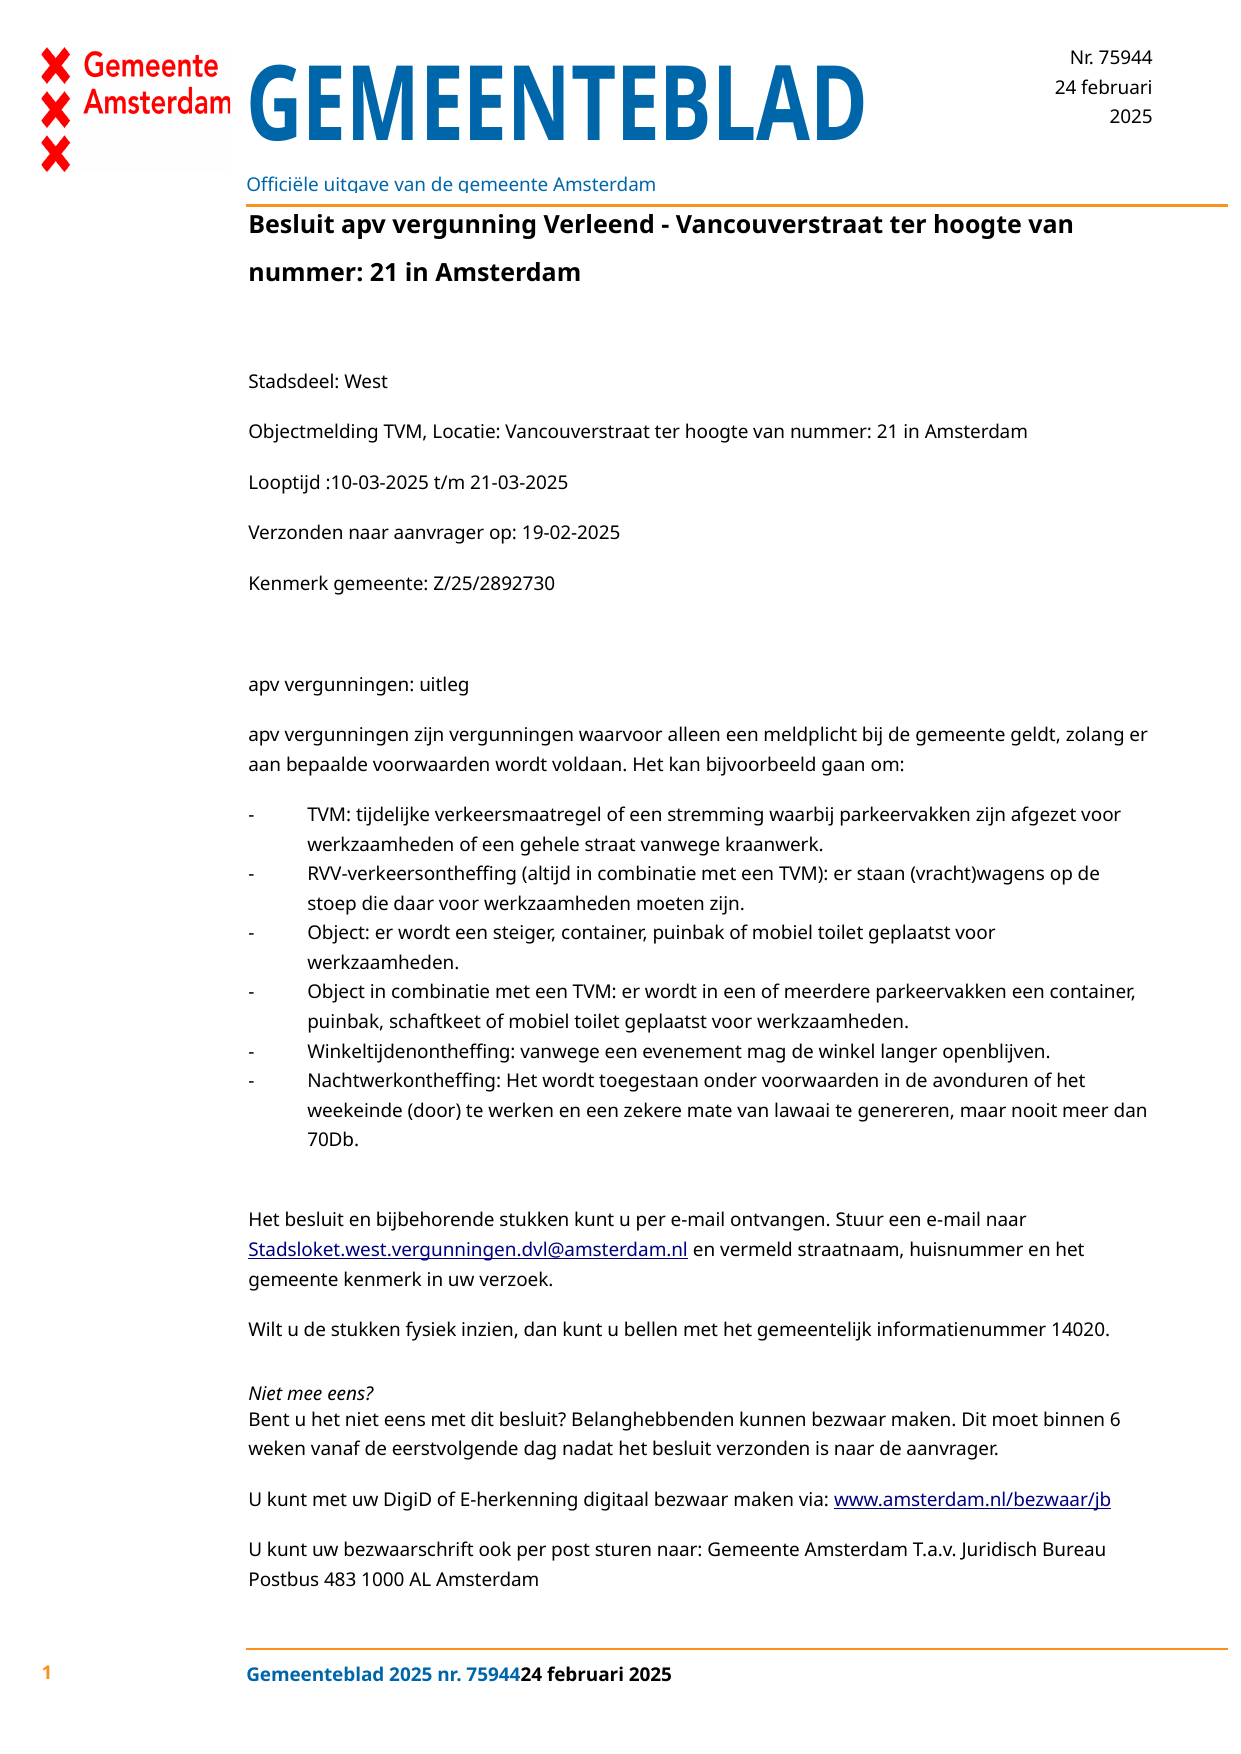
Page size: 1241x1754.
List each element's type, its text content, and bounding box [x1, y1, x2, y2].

list Nachtwerkontheffing: Het wordt toegestaan onder voorwaarden in de avonduren of het weekeinde (door) te werken en een zekere mate van lawaai te genereren, maar nooit meer dan 70Db. [248, 1067, 1152, 1152]
text Niet mee eens? [248, 1380, 1152, 1406]
text apv vergunningen: uitleg [248, 671, 1152, 697]
text Stadsdeel: West [248, 368, 1152, 394]
text Looptijd :10-03-2025 t/m 21-03-2025 [248, 469, 1152, 495]
text Besluit apv vergunning Verleend - Vancouverstraat ter hoogte van nummer: 21 in Amsterdam [248, 207, 1152, 288]
text U kunt met uw DigiD of E-herkenning digitaal bezwaar maken via: www.amsterdam.nl/bezwaar/jb [248, 1486, 1152, 1512]
text Wilt u de stukken fysiek inzien, dan kunt u bellen met het gemeentelijk informatienummer 14020. [248, 1316, 1152, 1342]
text Objectmelding TVM, Locatie: Vancouverstraat ter hoogte van nummer: 21 in Amsterdam [248, 419, 1152, 444]
list Object: er wordt een steiger, container, puinbak of mobiel toilet geplaatst voor werkzaamheden. [248, 919, 1152, 975]
list RVV-verkeersontheffing (altijd in combinatie met een TVM): er staan (vracht)wagens op de stoep die daar voor werkzaamheden moeten zijn. [248, 860, 1152, 916]
text Het besluit en bijbehorende stukken kunt u per e-mail ontvangen. Stuur een e-mail naar Stadsloket.west.vergunningen.dvl@amsterdam.nl en vermeld straatnaam, huisnummer en het gemeente kenmerk in uw verzoek. [248, 1207, 1152, 1292]
text Kenmerk gemeente: Z/25/2892730 [248, 570, 1152, 596]
text U kunt uw bezwaarschrift ook per post sturen naar: Gemeente Amsterdam T.a.v. Juridisch Bureau Postbus 483 1000 AL Amsterdam [248, 1536, 1152, 1592]
text Verzonden naar aanvrager op: 19-02-2025 [248, 519, 1152, 545]
list TVM: tijdelijke verkeersmaatregel of een stremming waarbij parkeervakken zijn afgezet voor werkzaamheden of een gehele straat vanwege kraanwerk. [248, 801, 1152, 857]
list Object in combinatie met een TVM: er wordt in een of meerdere parkeervakken een container, puinbak, schaftkeet of mobiel toilet geplaatst voor werkzaamheden. [248, 979, 1152, 1034]
picture [41, 47, 231, 172]
text apv vergunningen zijn vergunningen waarvoor alleen een meldplicht bij de gemeente geldt, zolang er aan bepaalde voorwaarden wordt voldaan. Het kan bijvoorbeeld gaan om: [248, 721, 1152, 777]
text Bent u het niet eens met dit besluit? Belanghebbenden kunnen bezwaar maken. Dit moet binnen 6 weken vanaf de eerstvolgende dag nadat het besluit verzonden is naar de aanvrager. [248, 1406, 1152, 1461]
list Winkeltijdenontheffing: vanwege een evenement mag de winkel langer openblijven. [248, 1038, 1152, 1064]
